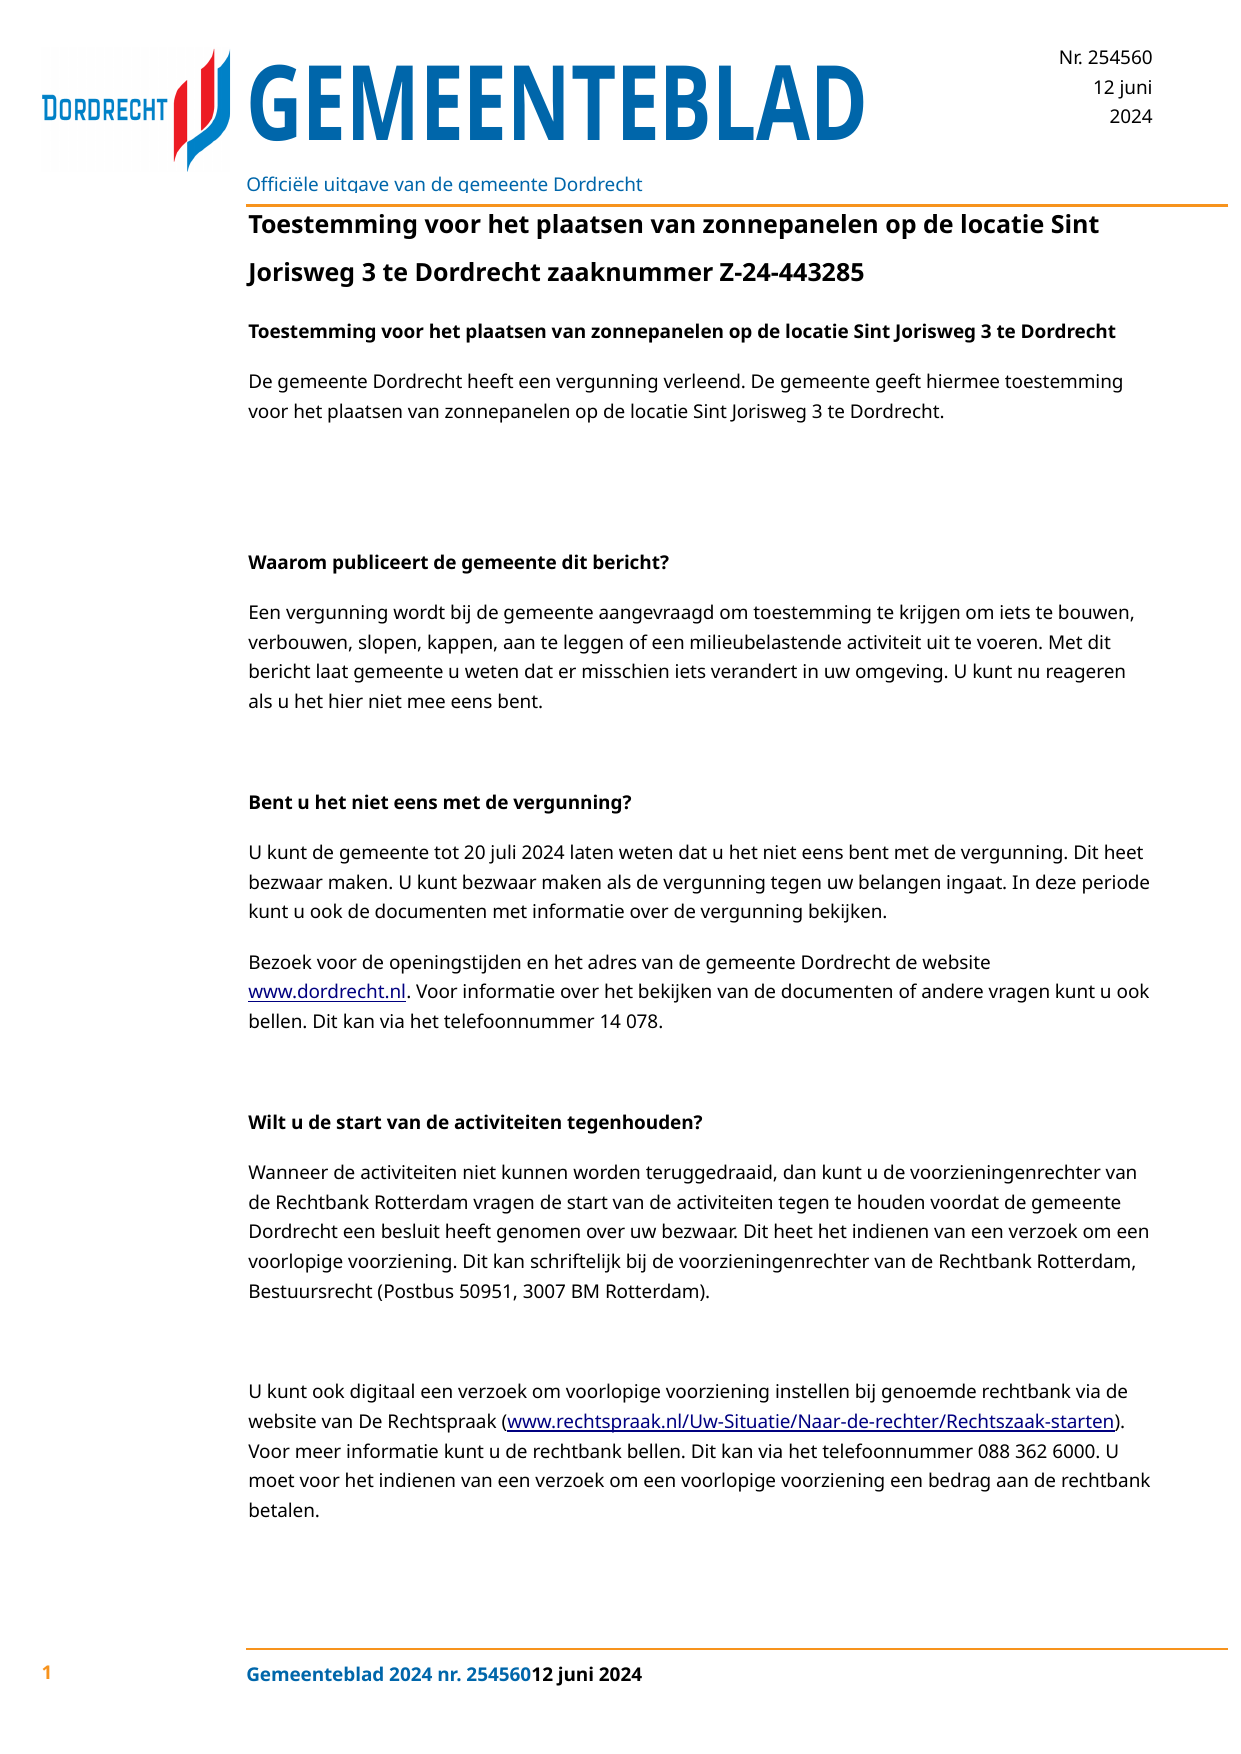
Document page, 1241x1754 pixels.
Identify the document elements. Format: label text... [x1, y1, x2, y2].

text Toestemming voor het plaatsen van zonnepanelen op de locatie Sint Jorisweg 3 te Dordrecht zaaknummer Z-24-443285 [248, 207, 1152, 288]
text Bent u het niet eens met de vergunning? [248, 789, 1152, 815]
text Wanneer de activiteiten niet kunnen worden teruggedraaid, dan kunt u de voorzieningenrechter van de Rechtbank Rotterdam vragen de start van de activiteiten tegen te houden voordat de gemeente Dordrecht een besluit heeft genomen over uw bezwaar. Dit heet het indienen van een verzoek om een voorlopige voorziening. Dit kan schriftelijk bij de voorzieningenrechter van de Rechtbank Rotterdam, Bestuursrecht (Postbus 50951, 3007 BM Rotterdam). [248, 1159, 1152, 1304]
text Een vergunning wordt bij de gemeente aangevraagd om toestemming te krijgen om iets te bouwen, verbouwen, slopen, kappen, aan te leggen of een milieubelastende activiteit uit te voeren. Met dit bericht laat gemeente u weten dat er misschien iets verandert in uw omgeving. U kunt nu reageren als u het hier niet mee eens bent. [248, 599, 1152, 714]
text Bezoek voor de openingstijden en het adres van de gemeente Dordrecht de website www.dordrecht.nl. Voor informatie over het bekijken van de documenten of andere vragen kunt u ook bellen. Dit kan via het telefoonnummer 14 078. [248, 949, 1152, 1034]
text Waarom publiceert de gemeente dit bericht? [248, 549, 1152, 575]
text U kunt ook digitaal een verzoek om voorlopige voorziening instellen bij genoemde rechtbank via de website van De Rechtspraak (www.rechtspraak.nl/Uw-Situatie/Naar-de-rechter/Rechtszaak-starten). Voor meer informatie kunt u de rechtbank bellen. Dit kan via het telefoonnummer 088 362 6000. U moet voor het indienen van een verzoek om een voorlopige voorziening een bedrag aan de rechtbank betalen. [248, 1379, 1152, 1523]
text Wilt u de start van de activiteiten tegenhouden? [248, 1109, 1152, 1135]
text U kunt de gemeente tot 20 juli 2024 laten weten dat u het niet eens bent met de vergunning. Dit heet bezwaar maken. U kunt bezwaar maken als de vergunning tegen uw belangen ingaat. In deze periode kunt u ook de documenten met informatie over de vergunning bekijken. [248, 839, 1152, 924]
text Toestemming voor het plaatsen van zonnepanelen op de locatie Sint Jorisweg 3 te Dordrecht [248, 318, 1152, 344]
text De gemeente Dordrecht heeft een vergunning verleend. De gemeente geeft hiermee toestemming voor het plaatsen van zonnepanelen op de locatie Sint Jorisweg 3 te Dordrecht. [248, 368, 1152, 424]
picture [41, 47, 231, 172]
